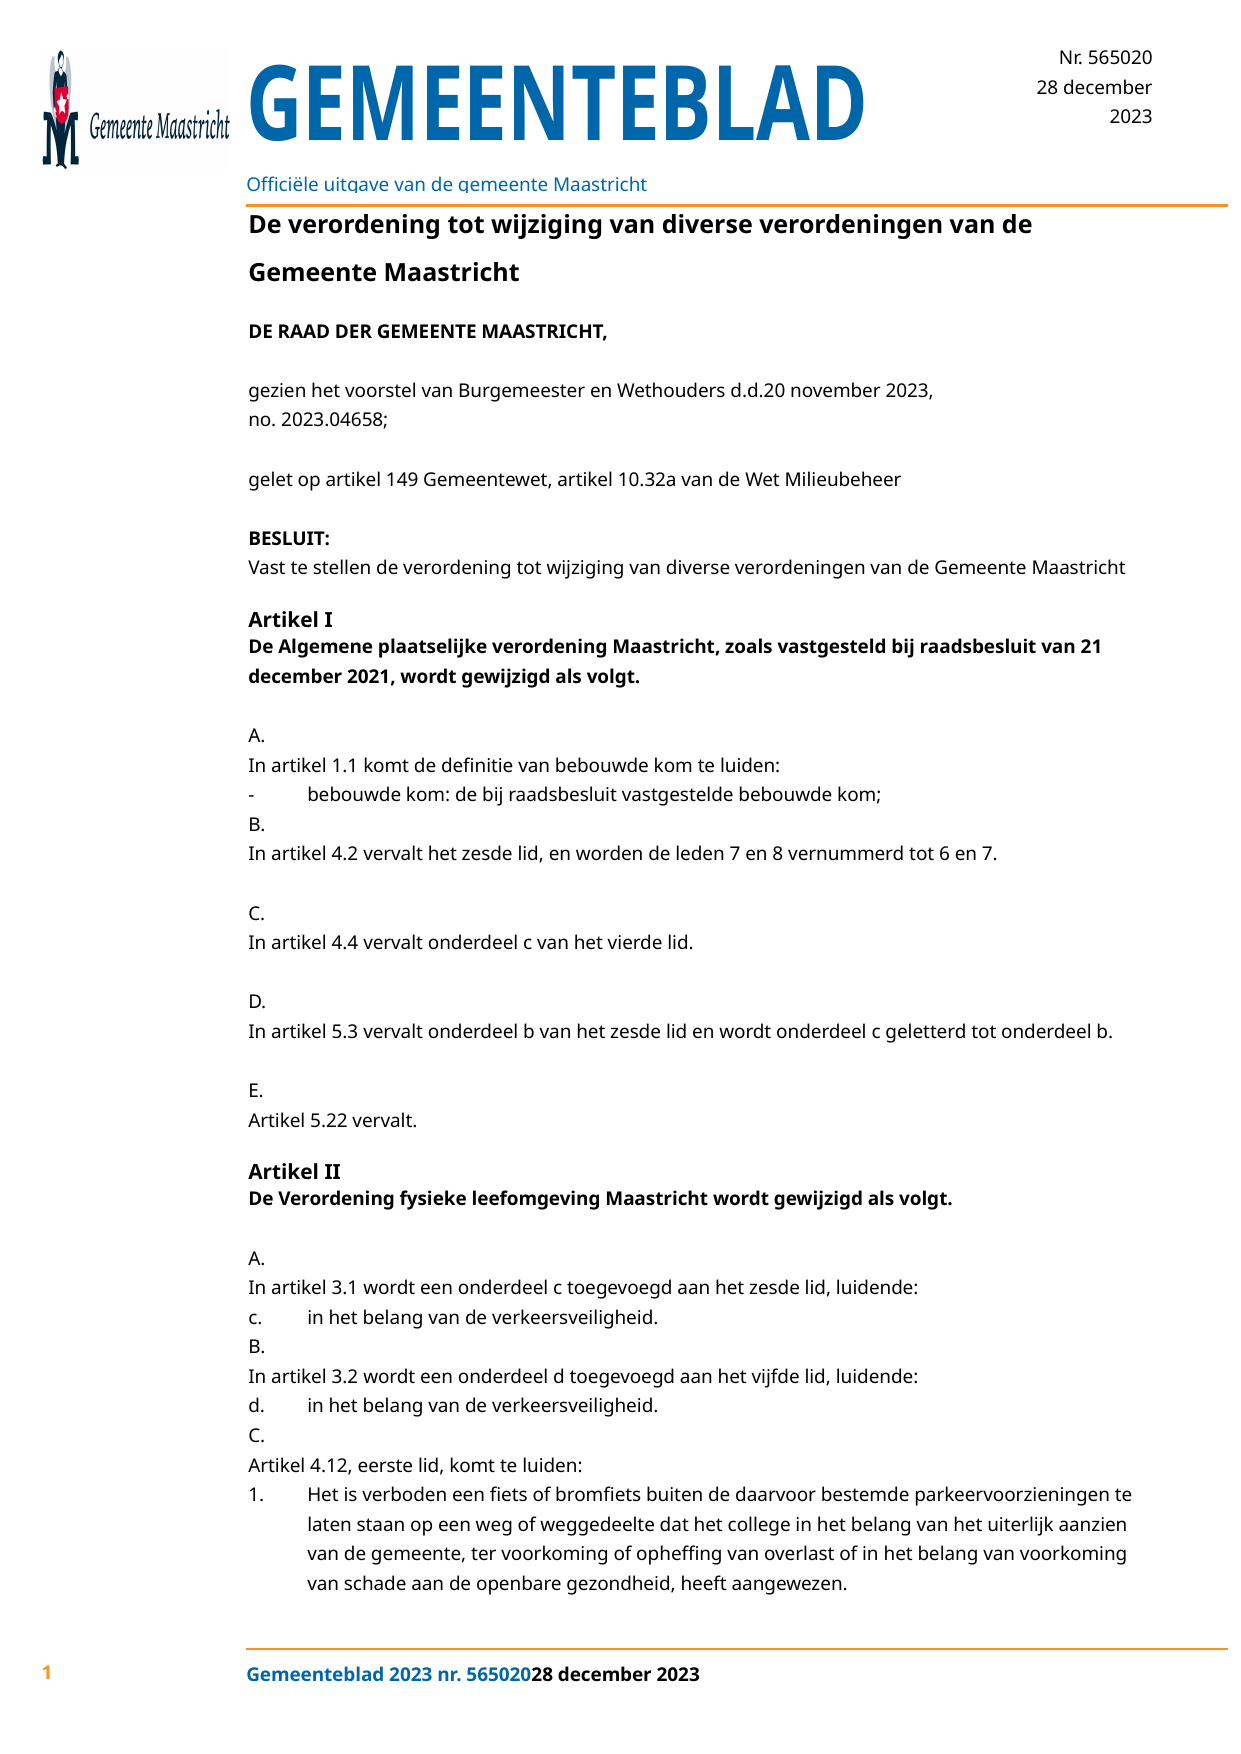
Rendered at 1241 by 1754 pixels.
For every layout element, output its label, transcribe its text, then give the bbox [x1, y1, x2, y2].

text gelet op artikel 149 Gemeentewet, artikel 10.32a van de Wet Milieubeheer [248, 466, 1152, 492]
text In artikel 4.2 vervalt het zesde lid, en worden de leden 7 en 8 vernummerd tot 6 en 7. [248, 841, 1152, 866]
text In artikel 3.1 wordt een onderdeel c toegevoegd aan het zesde lid, luidende: [248, 1274, 1152, 1300]
picture [41, 47, 231, 172]
text Artikel 5.22 vervalt. [248, 1107, 1152, 1132]
text Vast te stellen de verordening tot wijziging van diverse verordeningen van de Gemeente Maastricht [248, 554, 1152, 580]
list bebouwde kom: de bij raadsbesluit vastgestelde bebouwde kom; [248, 781, 1152, 807]
text gezien het voorstel van Burgemeester en Wethouders d.d.20 november 2023, [248, 377, 1152, 403]
text In artikel 3.2 wordt een onderdeel d toegevoegd aan het vijfde lid, luidende: [248, 1363, 1152, 1389]
text In artikel 5.3 vervalt onderdeel b van het zesde lid en wordt onderdeel c geletterd tot onderdeel b. [248, 1018, 1152, 1044]
text In artikel 1.1 komt de definitie van bebouwde kom te luiden: [248, 752, 1152, 777]
text De verordening tot wijziging van diverse verordeningen van de Gemeente Maastricht [248, 207, 1152, 288]
text C. [248, 900, 1152, 925]
text C. [248, 1422, 1152, 1448]
text D. [248, 988, 1152, 1014]
text A. [248, 1245, 1152, 1271]
text DE RAAD DER GEMEENTE MAASTRICHT, [248, 318, 1152, 344]
text BESLUIT: [248, 525, 1152, 551]
text De Algemene plaatselijke verordening Maastricht, zoals vastgesteld bij raadsbesluit van 21 december 2021, wordt gewijzigd als volgt. [248, 633, 1152, 689]
list in het belang van de verkeersveiligheid. [248, 1393, 1152, 1418]
text Artikel I [248, 605, 1152, 633]
text no. 2023.04658; [248, 407, 1152, 432]
text A. [248, 722, 1152, 748]
text B. [248, 1333, 1152, 1359]
text De Verordening fysieke leefomgeving Maastricht wordt gewijzigd als volgt. [248, 1186, 1152, 1211]
text B. [248, 811, 1152, 837]
text In artikel 4.4 vervalt onderdeel c van het vierde lid. [248, 929, 1152, 955]
text Artikel 4.12, eerste lid, komt te luiden: [248, 1452, 1152, 1478]
text E. [248, 1077, 1152, 1103]
text Artikel II [248, 1157, 1152, 1186]
list Het is verboden een fiets of bromfiets buiten de daarvoor bestemde parkeervoorzieningen te laten staan op een weg of weggedeelte dat het college in het belang van het uiterlijk aanzien van de gemeente, ter voorkoming of opheffing van overlast of in het belang van voorkoming van schade aan de openbare gezondheid, heeft aangewezen. [248, 1481, 1152, 1596]
list in het belang van de verkeersveiligheid. [248, 1304, 1152, 1330]
